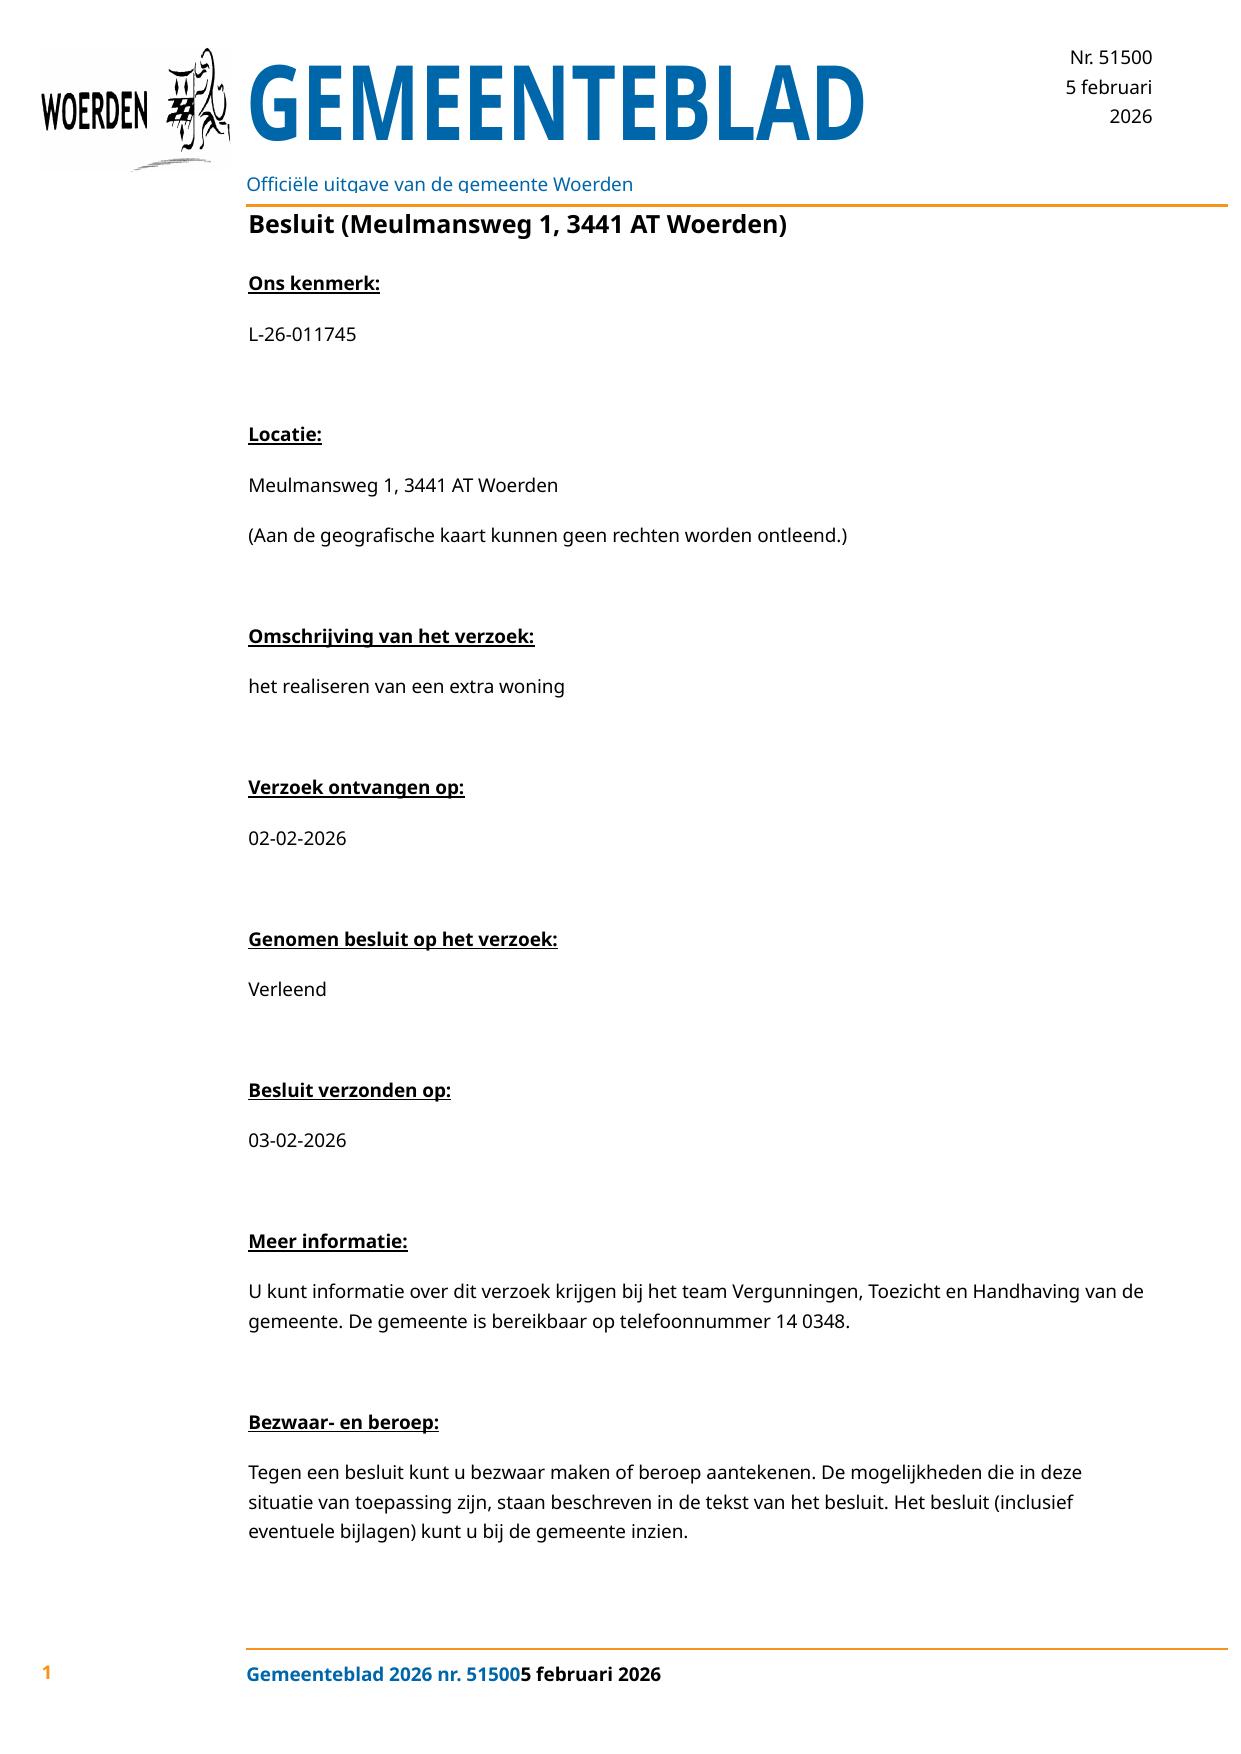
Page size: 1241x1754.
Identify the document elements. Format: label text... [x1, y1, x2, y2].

text 02-02-2026 [248, 825, 1152, 851]
text Besluit (Meulmansweg 1, 3441 AT Woerden) [248, 207, 1152, 241]
text Meulmansweg 1, 3441 AT Woerden [248, 472, 1152, 498]
text Meer informatie: [248, 1228, 1152, 1254]
text Omschrijving van het verzoek: [248, 623, 1152, 649]
text U kunt informatie over dit verzoek krijgen bij het team Vergunningen, Toezicht en Handhaving van de gemeente. De gemeente is bereikbaar op telefoonnummer 14 0348. [248, 1279, 1152, 1334]
text Tegen een besluit kunt u bezwaar maken of beroep aantekenen. De mogelijkheden die in deze situatie van toepassing zijn, staan beschreven in de tekst van het besluit. Het besluit (inclusief eventuele bijlagen) kunt u bij de gemeente inzien. [248, 1459, 1152, 1544]
text Verzoek ontvangen op: [248, 774, 1152, 800]
text Locatie: [248, 422, 1152, 447]
text Ons kenmerk: [248, 270, 1152, 296]
text (Aan de geografische kaart kunnen geen rechten worden ontleend.) [248, 522, 1152, 548]
text Verleend [248, 976, 1152, 1002]
text Bezwaar- en beroep: [248, 1409, 1152, 1435]
text het realiseren van een extra woning [248, 674, 1152, 699]
text 03-02-2026 [248, 1127, 1152, 1153]
picture [41, 47, 231, 172]
text L-26-011745 [248, 321, 1152, 346]
text Besluit verzonden op: [248, 1077, 1152, 1103]
text Genomen besluit op het verzoek: [248, 926, 1152, 951]
